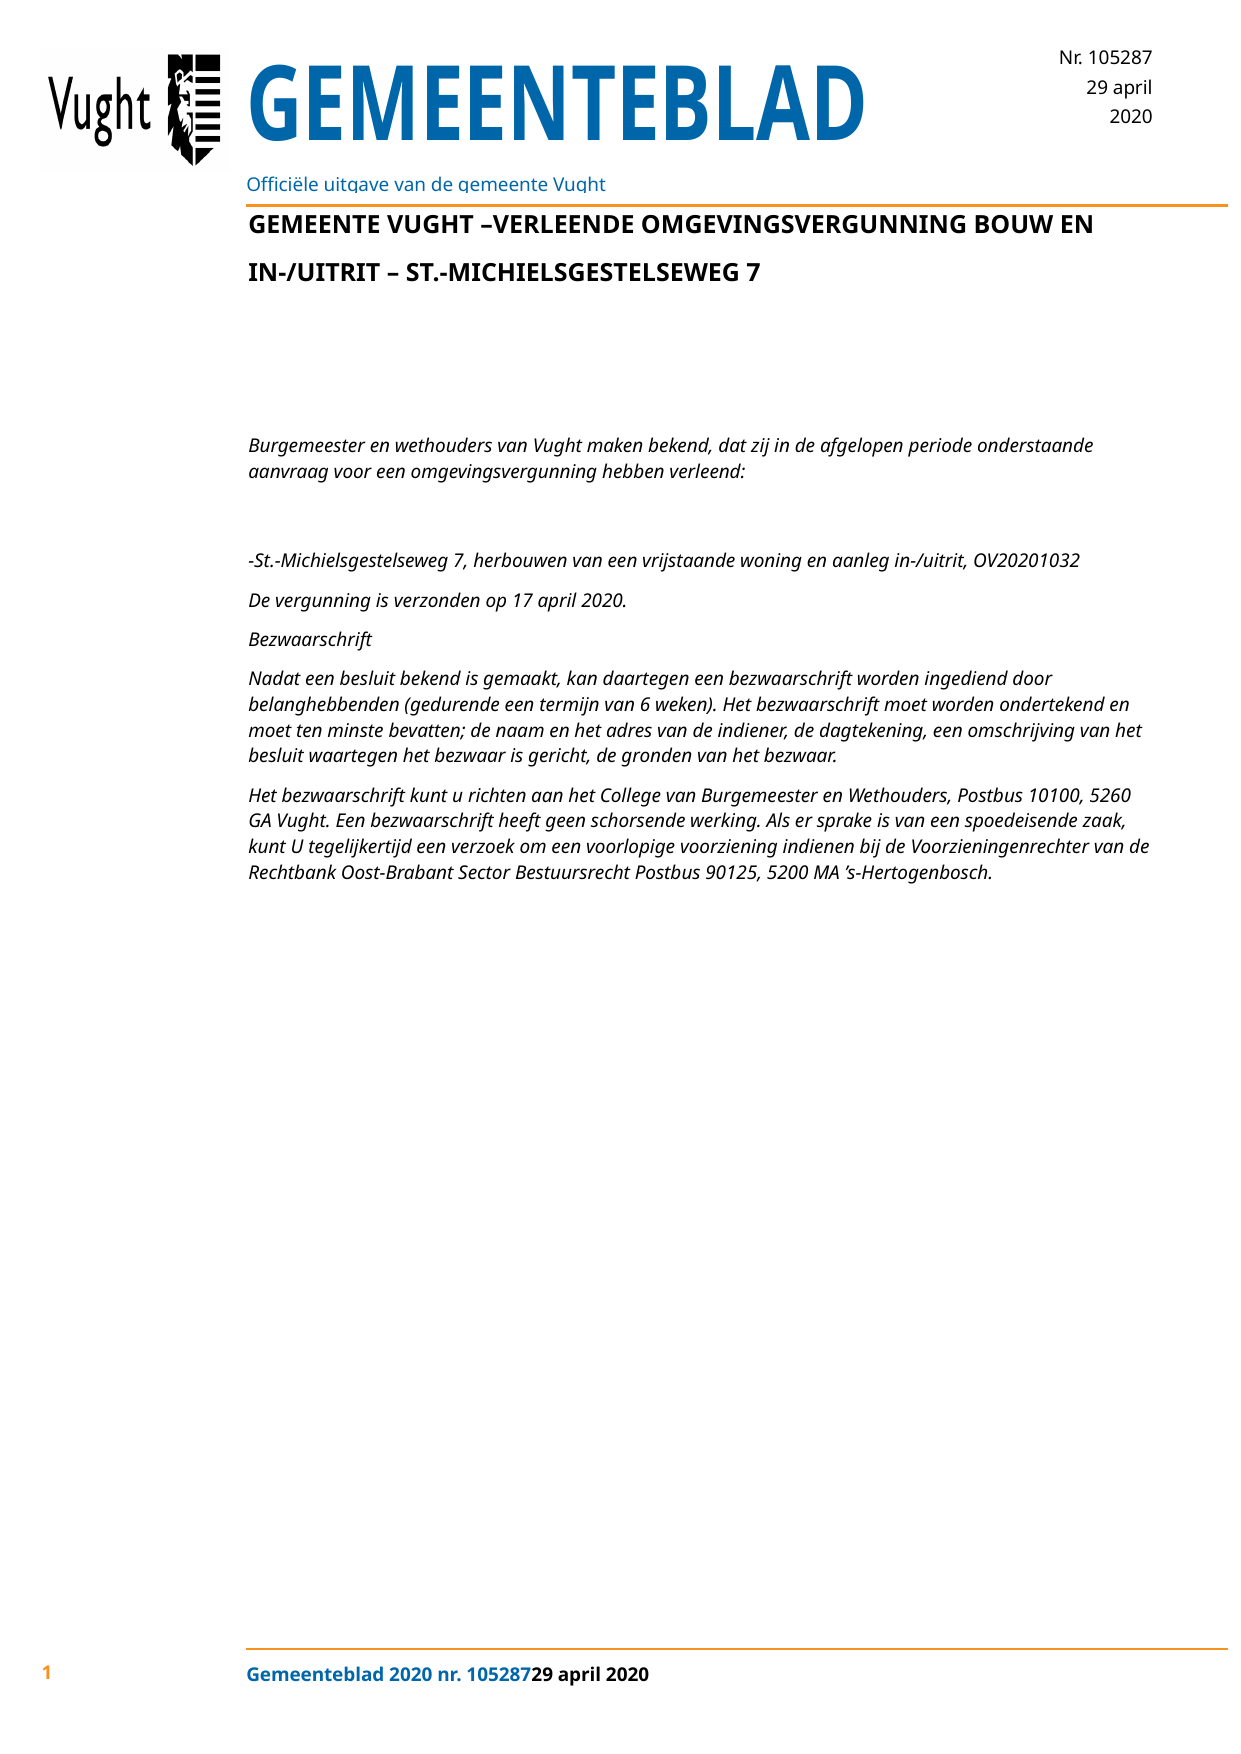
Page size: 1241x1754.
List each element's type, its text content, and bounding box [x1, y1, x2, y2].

text Bezwaarschrift [248, 626, 1152, 652]
text -St.-Michielsgestelseweg 7, herbouwen van een vrijstaande woning en aanleg in-/uitrit, OV20201032 [248, 548, 1152, 573]
text GEMEENTE VUGHT –VERLEENDE OMGEVINGSVERGUNNING BOUW EN IN-/UITRIT – ST.-MICHIELSGESTELSEWEG 7 [248, 207, 1152, 288]
text De vergunning is verzonden op 17 april 2020. [248, 587, 1152, 613]
picture [41, 47, 231, 172]
text Nadat een besluit bekend is gemaakt, kan daartegen een bezwaarschrift worden ingediend door belanghebbenden (gedurende een termijn van 6 weken). Het bezwaarschrift moet worden ondertekend en moet ten minste bevatten; de naam en het adres van de indiener, de dagtekening, een omschrijving van het besluit waartegen het bezwaar is gericht, de gronden van het bezwaar. [248, 666, 1152, 768]
text Burgemeester en wethouders van Vught maken bekend, dat zij in de afgelopen periode onderstaande aanvraag voor een omgevingsvergunning hebben verleend: [248, 432, 1152, 484]
text Het bezwaarschrift kunt u richten aan het College van Burgemeester en Wethouders, Postbus 10100, 5260 GA Vught. Een bezwaarschrift heeft geen schorsende werking. Als er sprake is van een spoedeisende zaak, kunt U tegelijkertijd een verzoek om een voorlopige voorziening indienen bij de Voorzieningenrechter van de Rechtbank Oost-Brabant Sector Bestuursrecht Postbus 90125, 5200 MA ’s-Hertogenbosch. [248, 782, 1152, 885]
